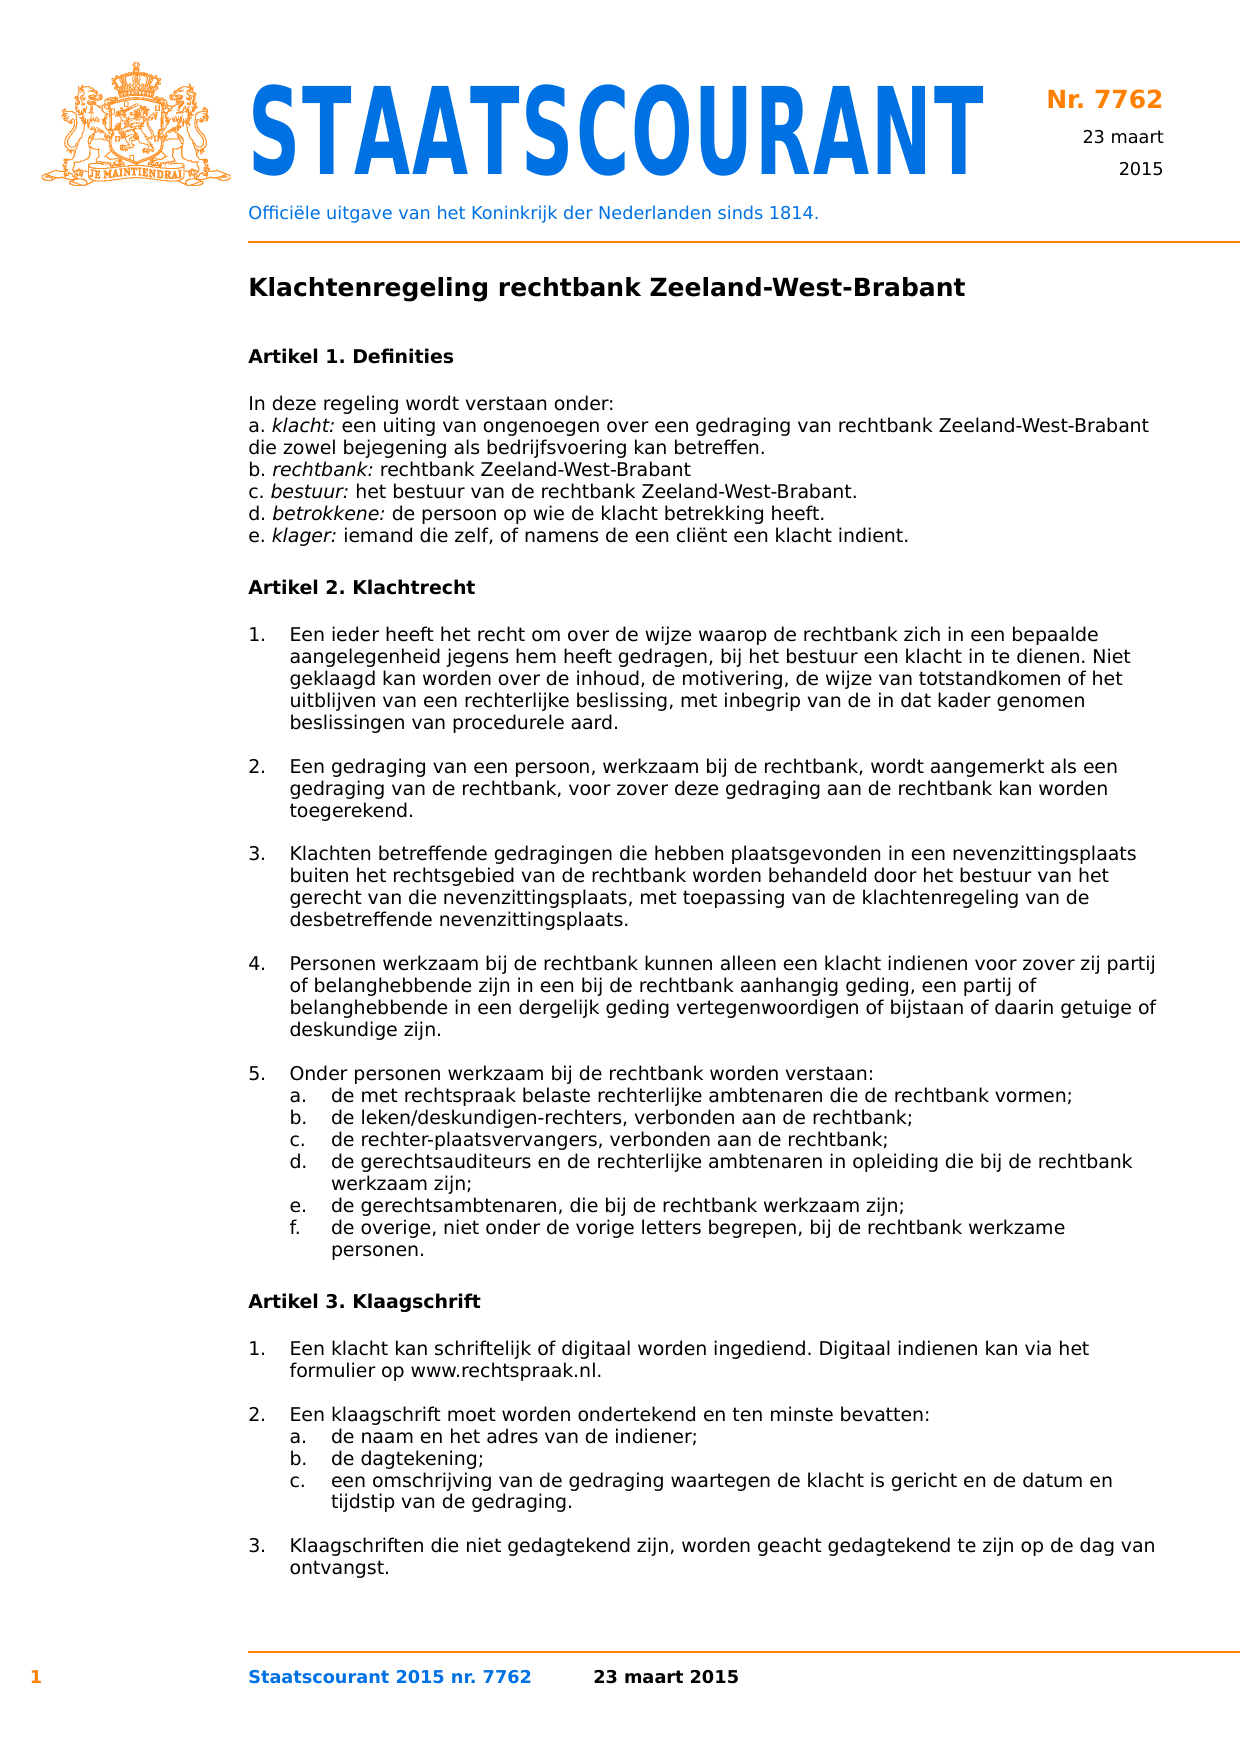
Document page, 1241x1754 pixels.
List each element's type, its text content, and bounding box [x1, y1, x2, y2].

subtitle Klachtenregeling rechtbank Zeeland-West-Brabant [248, 273, 1163, 302]
text c. een omschrijving van de gedraging waartegen de klacht is gericht en de datum en tijdstip van de gedraging. [289, 1469, 1163, 1513]
text b. de dagtekening; [289, 1447, 1163, 1469]
text f. de overige, niet onder de vorige letters begrepen, bij de rechtbank werkzame personen. [289, 1217, 1163, 1261]
text d. betrokkene: de persoon op wie de klacht betrekking heeft. [248, 503, 1163, 525]
text b. de leken/deskundigen-rechters, verbonden aan de rechtbank; [289, 1107, 1163, 1129]
table_header STAATSCOURANT [248, 62, 998, 203]
table_header [25, 62, 248, 241]
subtitle Artikel 2. Klachtrecht [248, 577, 1163, 599]
text e. klager: iemand die zelf, of namens de een cliënt een klacht indient. [248, 525, 1163, 547]
text 1. Een ieder heeft het recht om over de wijze waarop de rechtbank zich in een bepaalde aangelegenheid jegens hem heeft gedragen, bij het bestuur een klacht in te dienen. Niet geklaagd kan worden over de inhoud, de motivering, de wijze van totstandkomen of het uitblijven van een rechterlijke beslissing, met inbegrip van de in dat kader genomen beslissingen van procedurele aard. [248, 624, 1163, 734]
text In deze regeling wordt verstaan onder: [248, 393, 1163, 415]
text a. de naam en het adres van de indiener; [289, 1426, 1163, 1447]
text a. klacht: een uiting van ongenoegen over een gedraging van rechtbank Zeeland-West-Brabant die zowel bejegening als bedrijfsvoering kan betreffen. [248, 415, 1163, 459]
text 3. Klaagschriften die niet gedagtekend zijn, worden geacht gedagtekend te zijn op de dag van ontvangst. [248, 1535, 1163, 1579]
text 5. Onder personen werkzaam bij de rechtbank worden verstaan: [248, 1063, 1163, 1085]
text 1. Een klacht kan schriftelijk of digitaal worden ingediend. Digitaal indienen kan via het formulier op www.rechtspraak.nl. [248, 1338, 1163, 1382]
text 4. Personen werkzaam bij de rechtbank kunnen alleen een klacht indienen voor zover zij partij of belanghebbende zijn in een bij de rechtbank aanhangig geding, een partij of belanghebbende in een dergelijk geding vertegenwoordigen of bijstaan of daarin getuige of deskundige zijn. [248, 953, 1163, 1041]
text 3. Klachten betreffende gedragingen die hebben plaatsgevonden in een nevenzittingsplaats buiten het rechtsgebied van de rechtbank worden behandeld door het bestuur van het gerecht van die nevenzittingsplaats, met toepassing van de klachtenregeling van de desbetreffende nevenzittingsplaats. [248, 843, 1163, 931]
picture [41, 62, 231, 186]
text b. rechtbank: rechtbank Zeeland-West-Brabant [248, 459, 1163, 481]
table_cell Officiële uitgave van het Koninkrijk der Nederlanden sinds 1814. [248, 203, 1240, 241]
table_header Nr. 7762 [998, 62, 1240, 121]
text a. de met rechtspraak belaste rechterlijke ambtenaren die de rechtbank vormen; [289, 1085, 1163, 1107]
table_cell 2015 [998, 153, 1240, 203]
text c. bestuur: het bestuur van de rechtbank Zeeland-West-Brabant. [248, 481, 1163, 503]
text d. de gerechtsauditeurs en de rechterlijke ambtenaren in opleiding die bij de rechtbank werkzaam zijn; [289, 1151, 1163, 1195]
text c. de rechter-plaatsvervangers, verbonden aan de rechtbank; [289, 1129, 1163, 1151]
subtitle Artikel 3. Klaagschrift [248, 1291, 1163, 1313]
text e. de gerechtsambtenaren, die bij de rechtbank werkzaam zijn; [289, 1195, 1163, 1217]
text 2. Een gedraging van een persoon, werkzaam bij de rechtbank, wordt aangemerkt als een gedraging van de rechtbank, voor zover deze gedraging aan de rechtbank kan worden toegerekend. [248, 756, 1163, 821]
subtitle Artikel 1. Definities [248, 346, 1163, 368]
table_cell 23 maart [998, 121, 1240, 153]
text 2. Een klaagschrift moet worden ondertekend en ten minste bevatten: [248, 1403, 1163, 1426]
